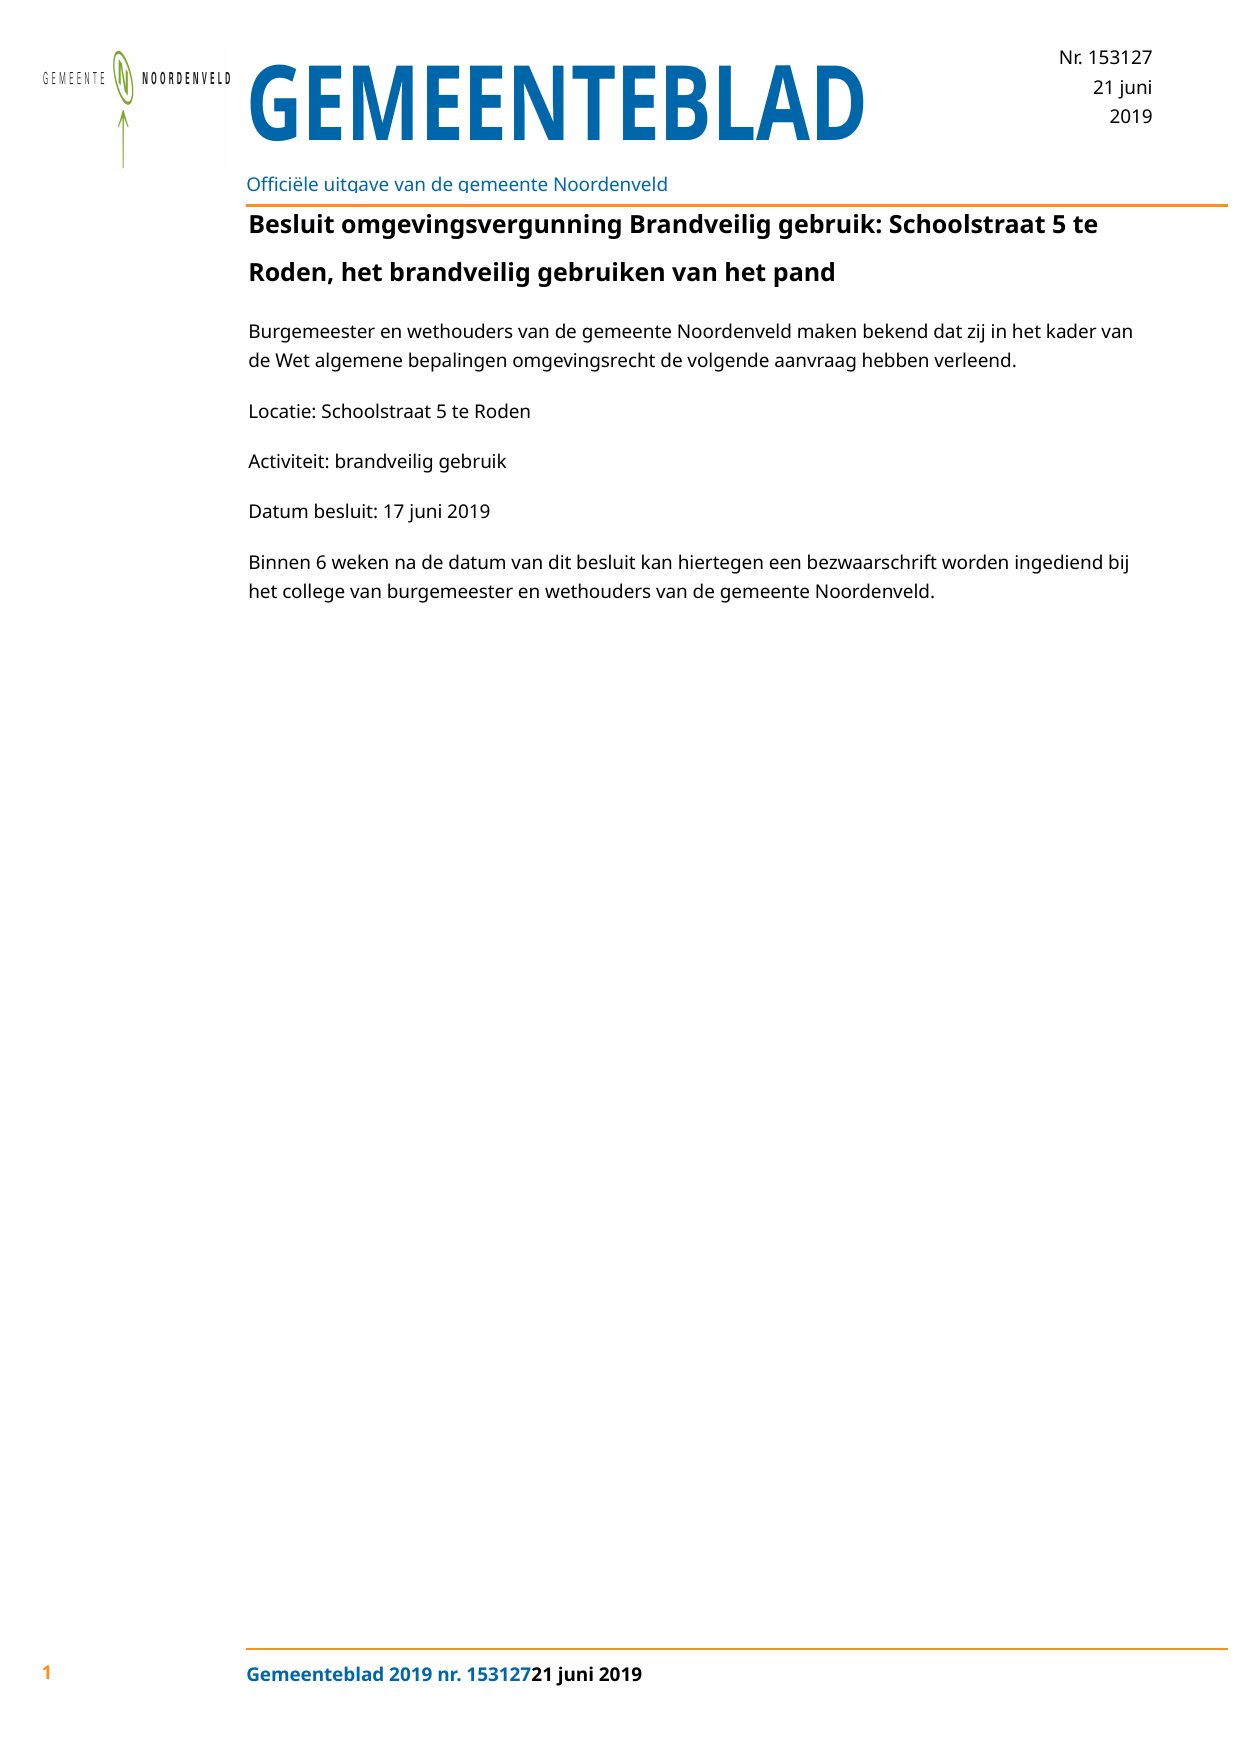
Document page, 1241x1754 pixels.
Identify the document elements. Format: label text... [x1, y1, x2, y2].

text Datum besluit: 17 juni 2019 [248, 499, 1152, 524]
text Besluit omgevingsvergunning Brandveilig gebruik: Schoolstraat 5 te Roden, het brandveilig gebruiken van het pand [248, 207, 1152, 288]
text Locatie: Schoolstraat 5 te Roden [248, 398, 1152, 424]
text Burgemeester en wethouders van de gemeente Noordenveld maken bekend dat zij in het kader van de Wet algemene bepalingen omgevingsrecht de volgende aanvraag hebben verleend. [248, 318, 1152, 373]
text Binnen 6 weken na de datum van dit besluit kan hiertegen een bezwaarschrift worden ingediend bij het college van burgemeester en wethouders van de gemeente Noordenveld. [248, 549, 1152, 604]
picture [41, 47, 231, 172]
text Activiteit: brandveilig gebruik [248, 448, 1152, 474]
